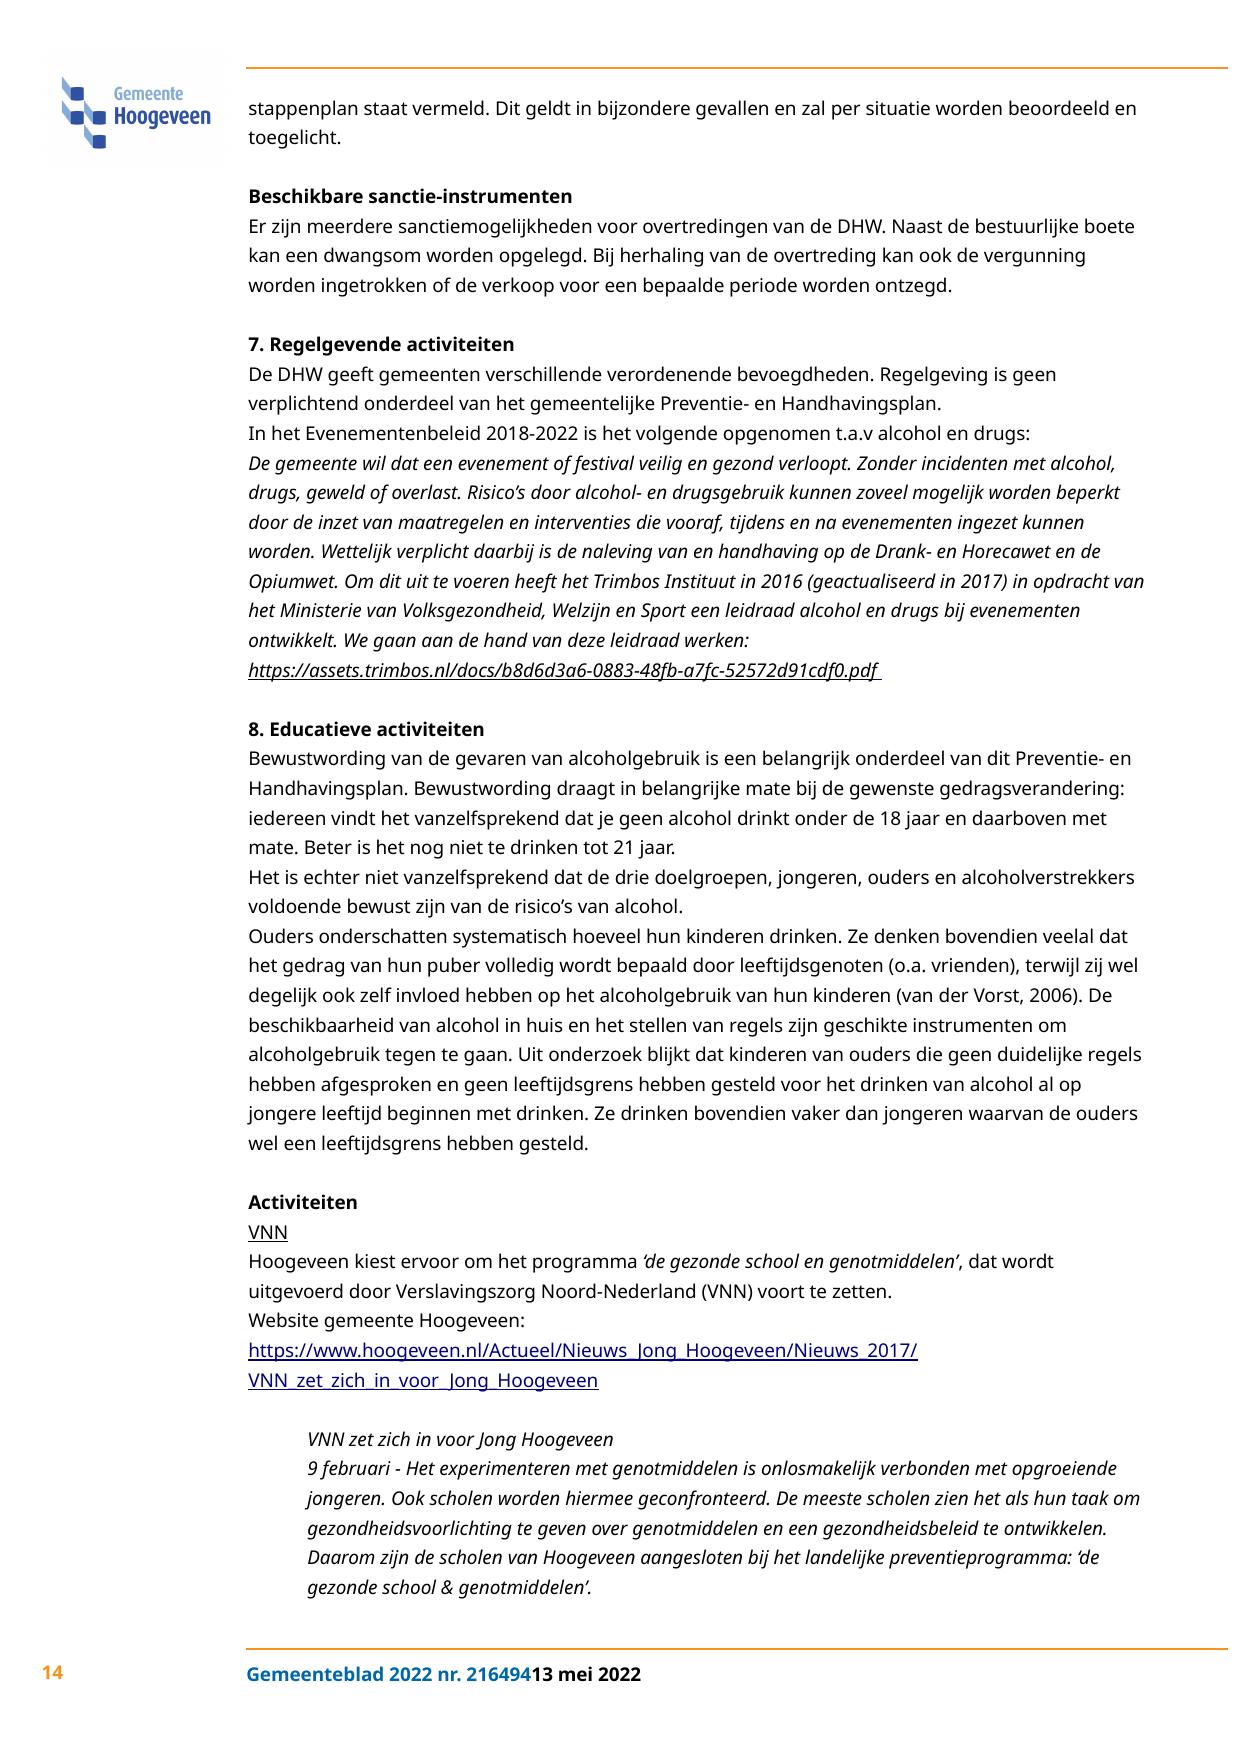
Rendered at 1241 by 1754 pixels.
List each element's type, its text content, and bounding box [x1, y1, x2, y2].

text https://assets.trimbos.nl/docs/b8d6d3a6-0883-48fb-a7fc-52572d91cdf0.pdf [248, 657, 1152, 683]
text Bewustwording van de gevaren van alcoholgebruik is een belangrijk onderdeel van dit Preventie- en Handhavingsplan. Bewustwording draagt in belangrijke mate bij de gewenste gedragsverandering: iedereen vindt het vanzelfsprekend dat je geen alcohol drinkt onder de 18 jaar en daarboven met mate. Beter is het nog niet te drinken tot 21 jaar. [248, 746, 1152, 860]
text stappenplan staat vermeld. Dit geldt in bijzondere gevallen en zal per situatie worden beoordeeld en toegelicht. [248, 95, 1152, 150]
list VNN zet zich in voor Jong Hoogeveen [248, 1426, 1152, 1452]
list 9 februari - Het experimenteren met genotmiddelen is onlosmakelijk verbonden met opgroeiende jongeren. Ook scholen worden hiermee geconfronteerd. De meeste scholen zien het als hun taak om gezondheidsvoorlichting te geven over genotmiddelen en een gezondheidsbeleid te ontwikkelen. Daarom zijn de scholen van Hoogeveen aangesloten bij het landelijke preventieprogramma: ‘de gezonde school & genotmiddelen’. [248, 1456, 1152, 1600]
text Ouders onderschatten systematisch hoeveel hun kinderen drinken. Ze denken bovendien veelal dat het gedrag van hun puber volledig wordt bepaald door leeftijdsgenoten (o.a. vrienden), terwijl zij wel degelijk ook zelf invloed hebben op het alcoholgebruik van hun kinderen (van der Vorst, 2006). De beschikbaarheid van alcohol in huis en het stellen van regels zijn geschikte instrumenten om alcoholgebruik tegen te gaan. Uit onderzoek blijkt dat kinderen van ouders die geen duidelijke regels hebben afgesproken en geen leeftijdsgrens hebben gesteld voor het drinken van alcohol al op jongere leeftijd beginnen met drinken. Ze drinken bovendien vaker dan jongeren waarvan de ouders wel een leeftijdsgrens hebben gesteld. [248, 923, 1152, 1156]
text Hoogeveen kiest ervoor om het programma ‘de gezonde school en genotmiddelen’, dat wordt uitgevoerd door Verslavingszorg Noord-Nederland (VNN) voort te zetten. [248, 1248, 1152, 1304]
text 8. Educatieve activiteiten [248, 716, 1152, 742]
text VNN [248, 1219, 1152, 1245]
text 7. Regelgevende activiteiten [248, 331, 1152, 357]
text Activiteiten [248, 1189, 1152, 1215]
text Er zijn meerdere sanctiemogelijkheden voor overtredingen van de DHW. Naast de bestuurlijke boete kan een dwangsom worden opgelegd. Bij herhaling van de overtreding kan ook de vergunning worden ingetrokken of de verkoop voor een bepaalde periode worden ontzegd. [248, 213, 1152, 298]
text De DHW geeft gemeenten verschillende verordenende bevoegdheden. Regelgeving is geen verplichtend onderdeel van het gemeentelijke Preventie- en Handhavingsplan. [248, 361, 1152, 416]
text De gemeente wil dat een evenement of festival veilig en gezond verloopt. Zonder incidenten met alcohol, drugs, geweld of overlast. Risico’s door alcohol- en drugsgebruik kunnen zoveel mogelijk worden beperkt door de inzet van maatregelen en interventies die vooraf, tijdens en na evenementen ingezet kunnen worden. Wettelijk verplicht daarbij is de naleving van en handhaving op de Drank- en Horecawet en de Opiumwet. Om dit uit te voeren heeft het Trimbos Instituut in 2016 (geactualiseerd in 2017) in opdracht van het Ministerie van Volksgezondheid, Welzijn en Sport een leidraad alcohol en drugs bij evenementen ontwikkelt. We gaan aan de hand van deze leidraad werken: [248, 450, 1152, 653]
text Het is echter niet vanzelfsprekend dat de drie doelgroepen, jongeren, ouders en alcoholverstrekkers voldoende bewust zijn van de risico’s van alcohol. [248, 864, 1152, 919]
text Beschikbare sanctie-instrumenten [248, 183, 1152, 209]
picture [41, 47, 231, 172]
text In het Evenementenbeleid 2018-2022 is het volgende opgenomen t.a.v alcohol en drugs: [248, 420, 1152, 446]
text Website gemeente Hoogeveen: https://www.hoogeveen.nl/Actueel/Nieuws_Jong_Hoogeveen/Nieuws_2017/VNN_zet_zich_in_voor_Jong_Hoogeveen [248, 1308, 1152, 1393]
